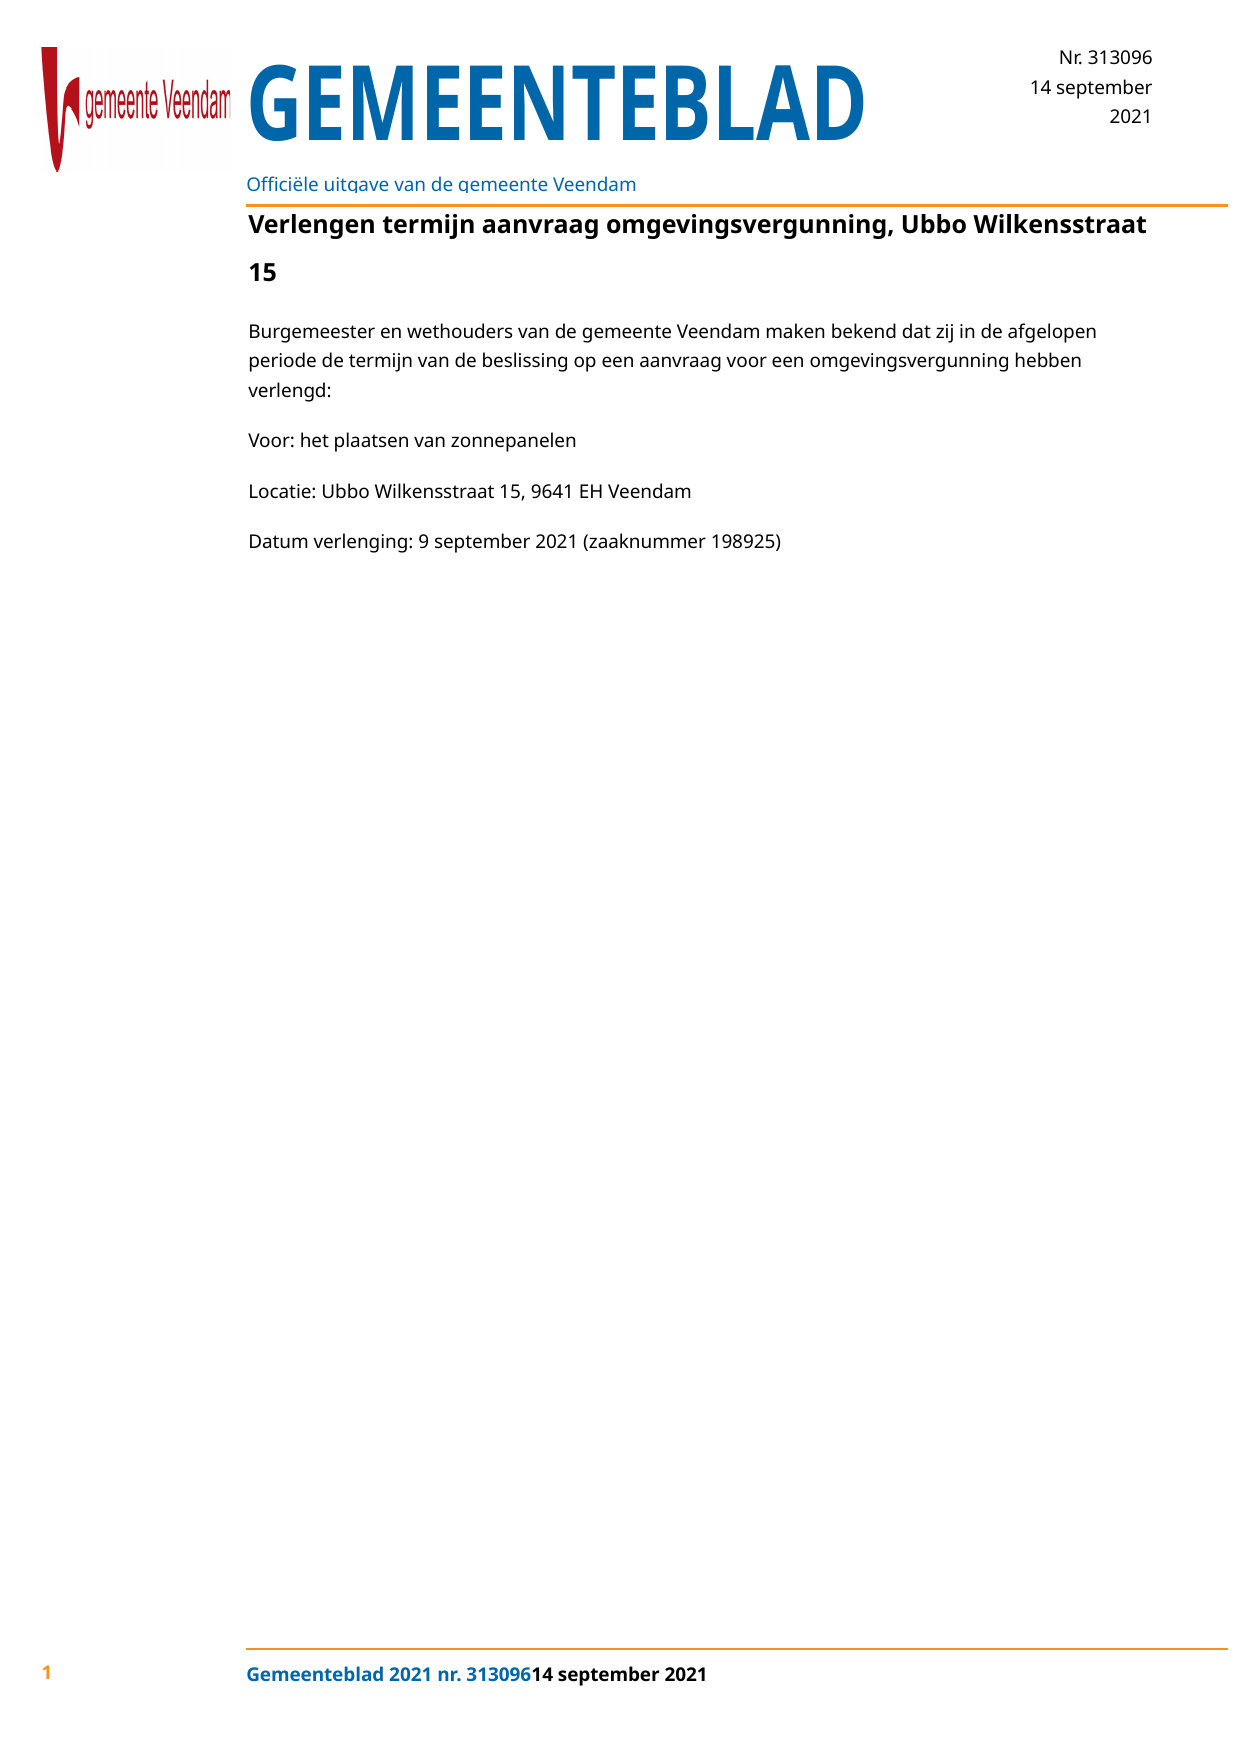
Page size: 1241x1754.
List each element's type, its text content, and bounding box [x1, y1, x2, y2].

text Locatie: Ubbo Wilkensstraat 15, 9641 EH Veendam [248, 478, 1152, 504]
text Datum verlenging: 9 september 2021 (zaaknummer 198925) [248, 528, 1152, 554]
picture [41, 47, 231, 172]
text Verlengen termijn aanvraag omgevingsvergunning, Ubbo Wilkensstraat 15 [248, 207, 1152, 288]
text Burgemeester en wethouders van de gemeente Veendam maken bekend dat zij in de afgelopen periode de termijn van de beslissing op een aanvraag voor een omgevingsvergunning hebben verlengd: [248, 318, 1152, 403]
text Voor: het plaatsen van zonnepanelen [248, 427, 1152, 453]
